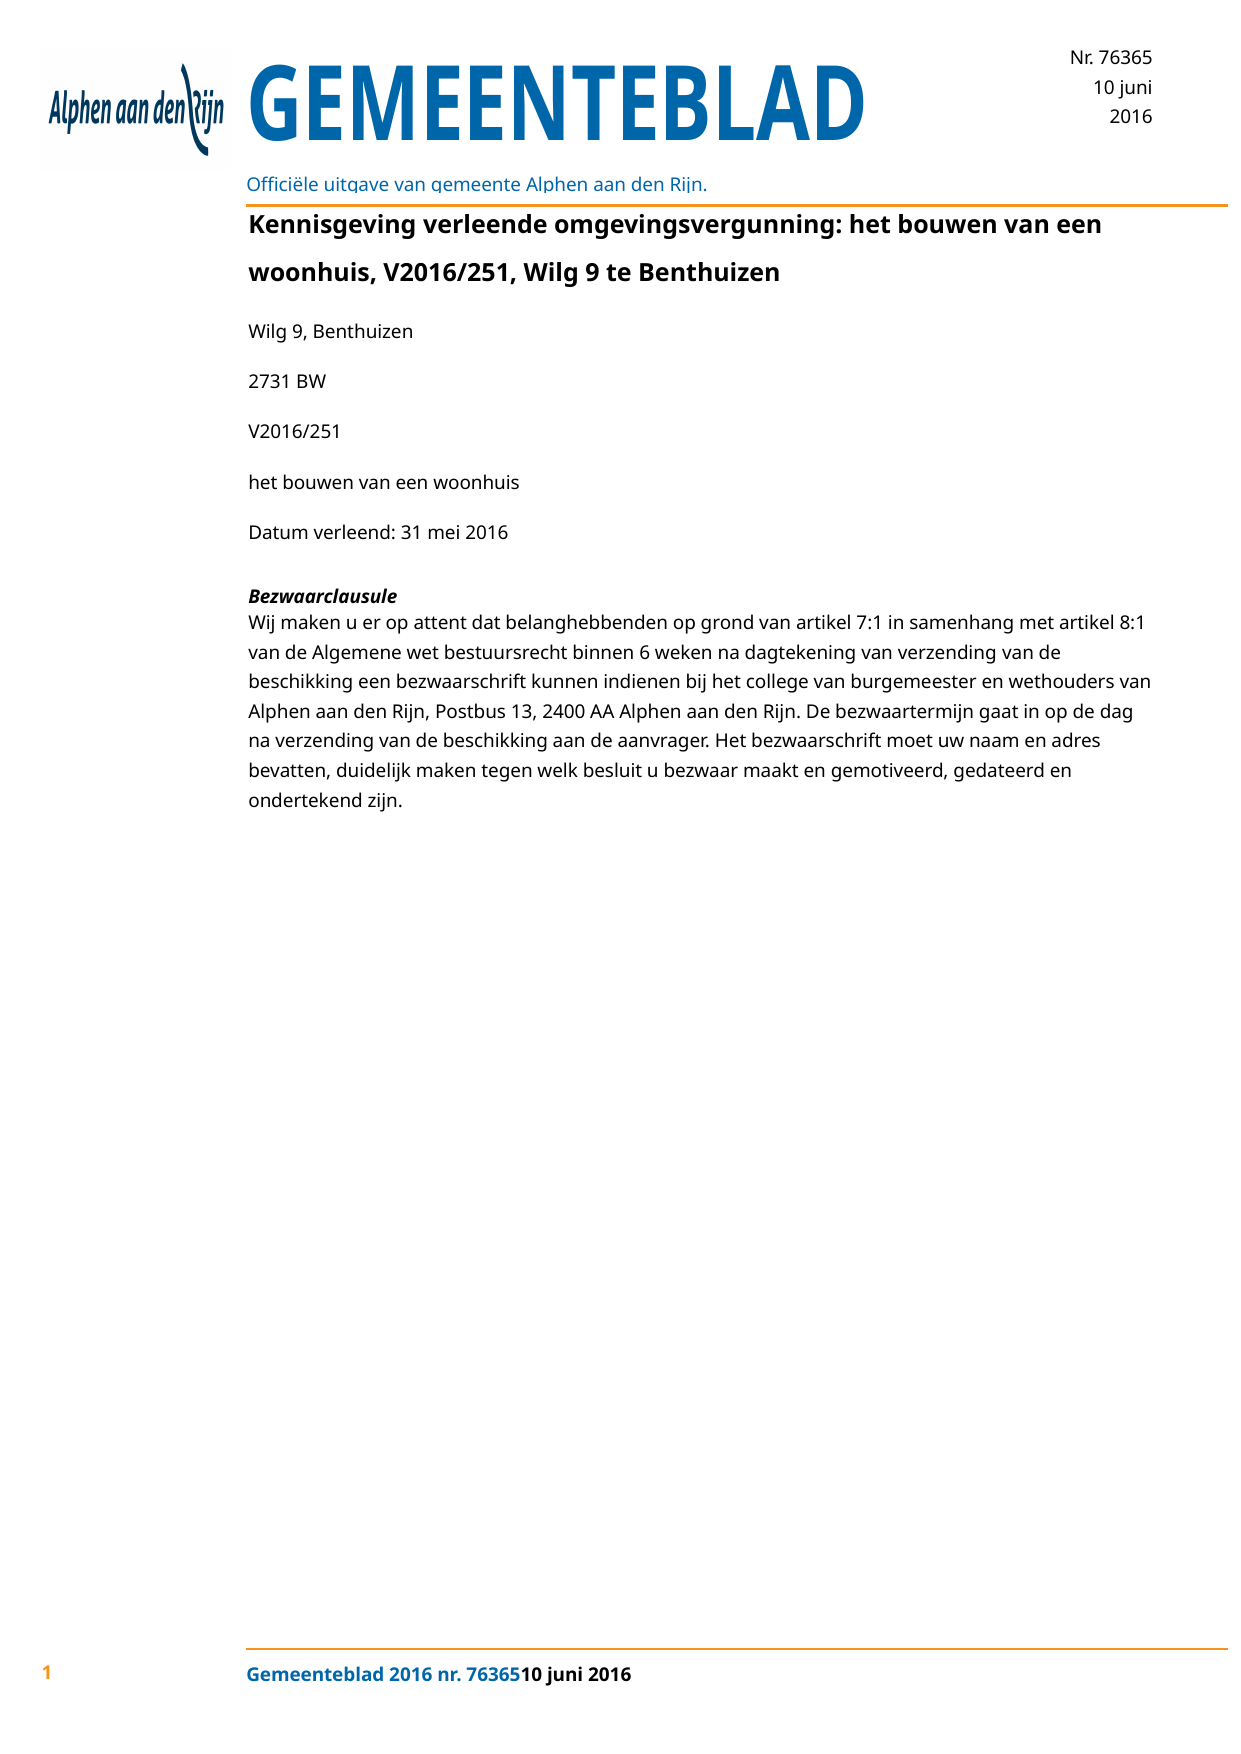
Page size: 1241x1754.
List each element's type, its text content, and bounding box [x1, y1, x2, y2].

text 2731 BW [248, 368, 1152, 394]
picture [41, 47, 231, 172]
text Kennisgeving verleende omgevingsvergunning: het bouwen van een woonhuis, V2016/251, Wilg 9 te Benthuizen [248, 207, 1152, 288]
text Datum verleend: 31 mei 2016 [248, 519, 1152, 545]
text Wilg 9, Benthuizen [248, 318, 1152, 344]
text Wij maken u er op attent dat belanghebbenden op grond van artikel 7:1 in samenhang met artikel 8:1 van de Algemene wet bestuursrecht binnen 6 weken na dagtekening van verzending van de beschikking een bezwaarschrift kunnen indienen bij het college van burgemeester en wethouders van Alphen aan den Rijn, Postbus 13, 2400 AA Alphen aan den Rijn. De bezwaartermijn gaat in op de dag na verzending van de beschikking aan de aanvrager. Het bezwaarschrift moet uw naam en adres bevatten, duidelijk maken tegen welk besluit u bezwaar maakt en gemotiveerd, gedateerd en ondertekend zijn. [248, 609, 1152, 812]
text het bouwen van een woonhuis [248, 469, 1152, 495]
text V2016/251 [248, 419, 1152, 444]
text Bezwaarclausule [248, 583, 1152, 609]
